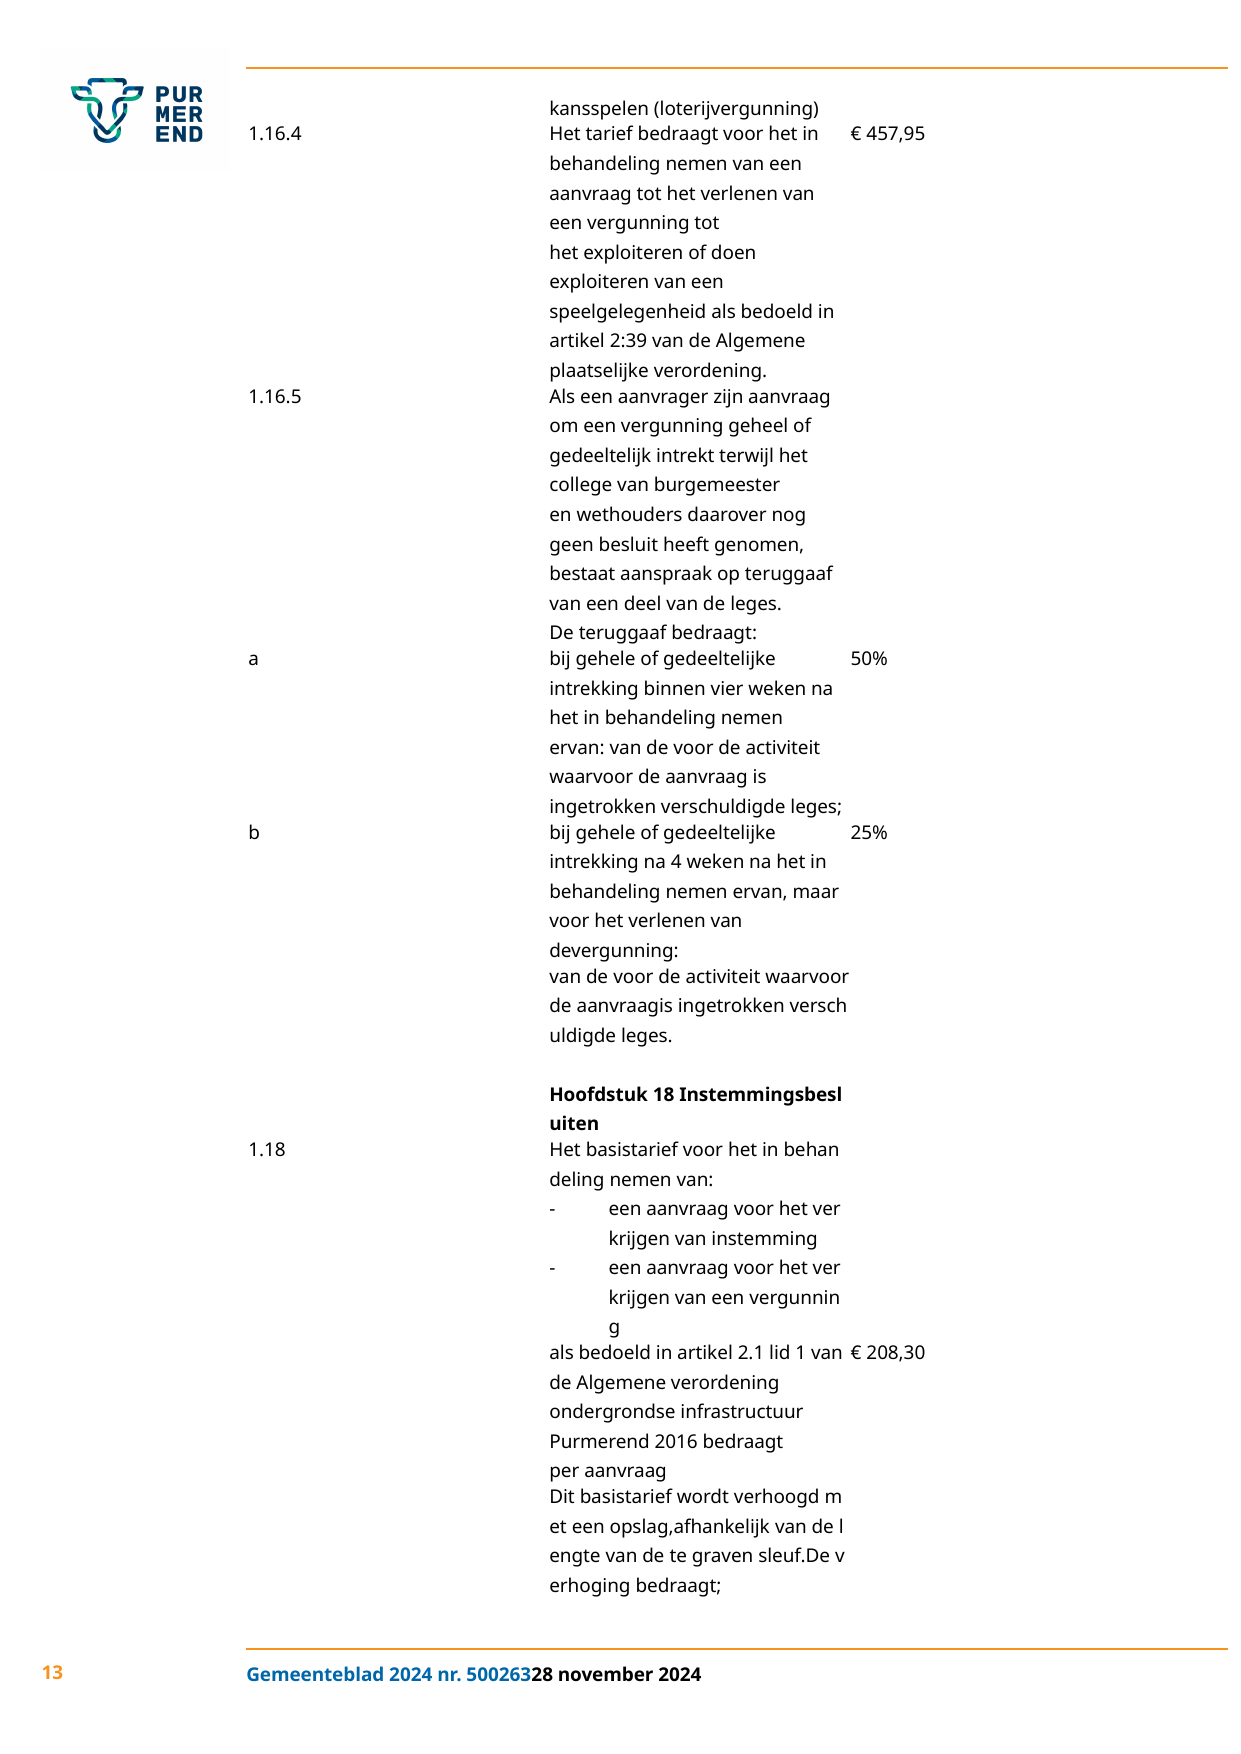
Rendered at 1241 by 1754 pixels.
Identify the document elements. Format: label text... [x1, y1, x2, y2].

table_cell kansspelen (loterijvergunning) [549, 95, 850, 121]
table_cell [850, 383, 1152, 645]
table_cell Het basistarief voor het in behandeling nemen van: een aanvraag voor het verkrijgen van instemming een aanvraag voor het verkrijgen van een vergunning [549, 1136, 850, 1339]
table_cell [248, 95, 549, 121]
table_cell [850, 963, 1152, 1048]
table_cell [850, 1484, 1152, 1598]
table_cell € 457,95 [850, 121, 1152, 383]
table_cell Dit basistarief wordt verhoogd met een opslag,afhankelijk van de lengte van de te graven sleuf.De verhoging bedraagt; [549, 1484, 850, 1598]
table_cell € 208,30 [850, 1339, 1152, 1483]
table_cell 1.16.4 [248, 121, 549, 383]
table_header [850, 1081, 1152, 1136]
table_cell 1.18 [248, 1136, 549, 1483]
table_cell Het tarief bedraagt voor het in behandeling nemen van een aanvraag tot het verlenen van een vergunning tot het exploiteren of doen exploiteren van een speelgelegenheid als bedoeld in artikel 2:39 van de Algemene plaatselijke verordening. [549, 121, 850, 383]
table_cell [850, 95, 1152, 121]
table_cell b [248, 819, 549, 963]
table_cell bij gehele of gedeeltelijke intrekking binnen vier weken na het in behandeling nemen ervan: van de voor de activiteit waarvoor de aanvraag is ingetrokken verschuldigde leges; [549, 645, 850, 819]
table_cell a [248, 645, 549, 819]
table_header [248, 1081, 549, 1136]
table_cell 1.16.5 [248, 383, 549, 645]
table_cell bij gehele of gedeeltelijke intrekking na 4 weken na het in behandeling nemen ervan, maar voor het verlenen van devergunning: [549, 819, 850, 963]
table_cell [850, 1136, 1152, 1339]
table_cell van de voor de activiteit waarvoor de aanvraagis ingetrokken verschuldigde leges. [549, 963, 850, 1048]
table_cell Als een aanvrager zijn aanvraag om een vergunning geheel of gedeeltelijk intrekt terwijl het college van burgemeester en wethouders daarover nog geen besluit heeft genomen, bestaat aanspraak op teruggaaf van een deel van de leges. De teruggaaf bedraagt: [549, 383, 850, 645]
table_cell [248, 1484, 549, 1598]
picture [41, 47, 231, 172]
table_cell [248, 963, 549, 1048]
table_cell als bedoeld in artikel 2.1 lid 1 van de Algemene verordening ondergrondse infrastructuur Purmerend 2016 bedraagt per aanvraag [549, 1339, 850, 1483]
table_cell 50% [850, 645, 1152, 819]
table_cell 25% [850, 819, 1152, 963]
table_header Hoofdstuk 18 Instemmingsbesluiten [549, 1081, 850, 1136]
